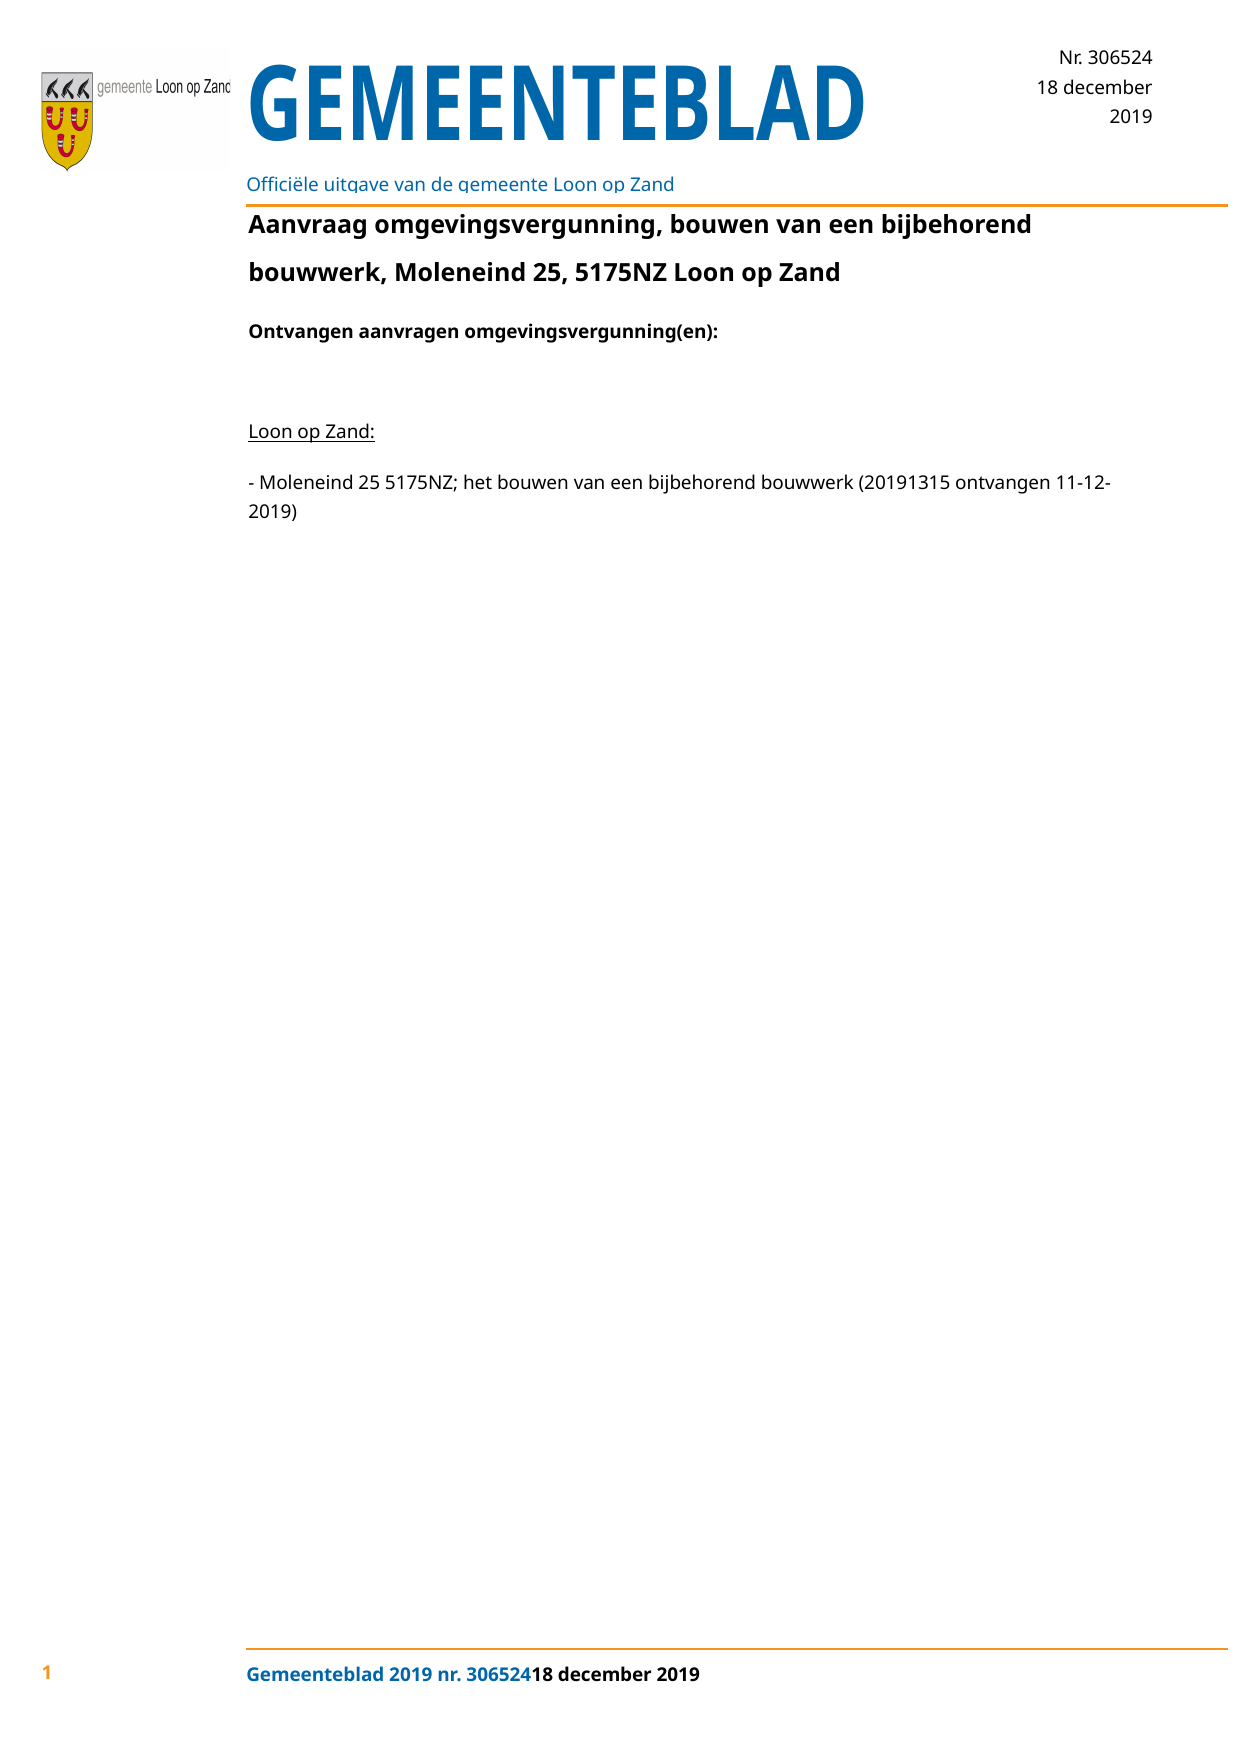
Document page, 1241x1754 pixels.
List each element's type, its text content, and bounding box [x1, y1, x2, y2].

text Ontvangen aanvragen omgevingsvergunning(en): [248, 318, 1152, 344]
text Loon op Zand: [248, 419, 1152, 444]
picture [41, 47, 231, 172]
text - Moleneind 25 5175NZ; het bouwen van een bijbehorend bouwwerk (20191315 ontvangen 11-12-2019) [248, 469, 1152, 524]
text Aanvraag omgevingsvergunning, bouwen van een bijbehorend bouwwerk, Moleneind 25, 5175NZ Loon op Zand [248, 207, 1152, 288]
